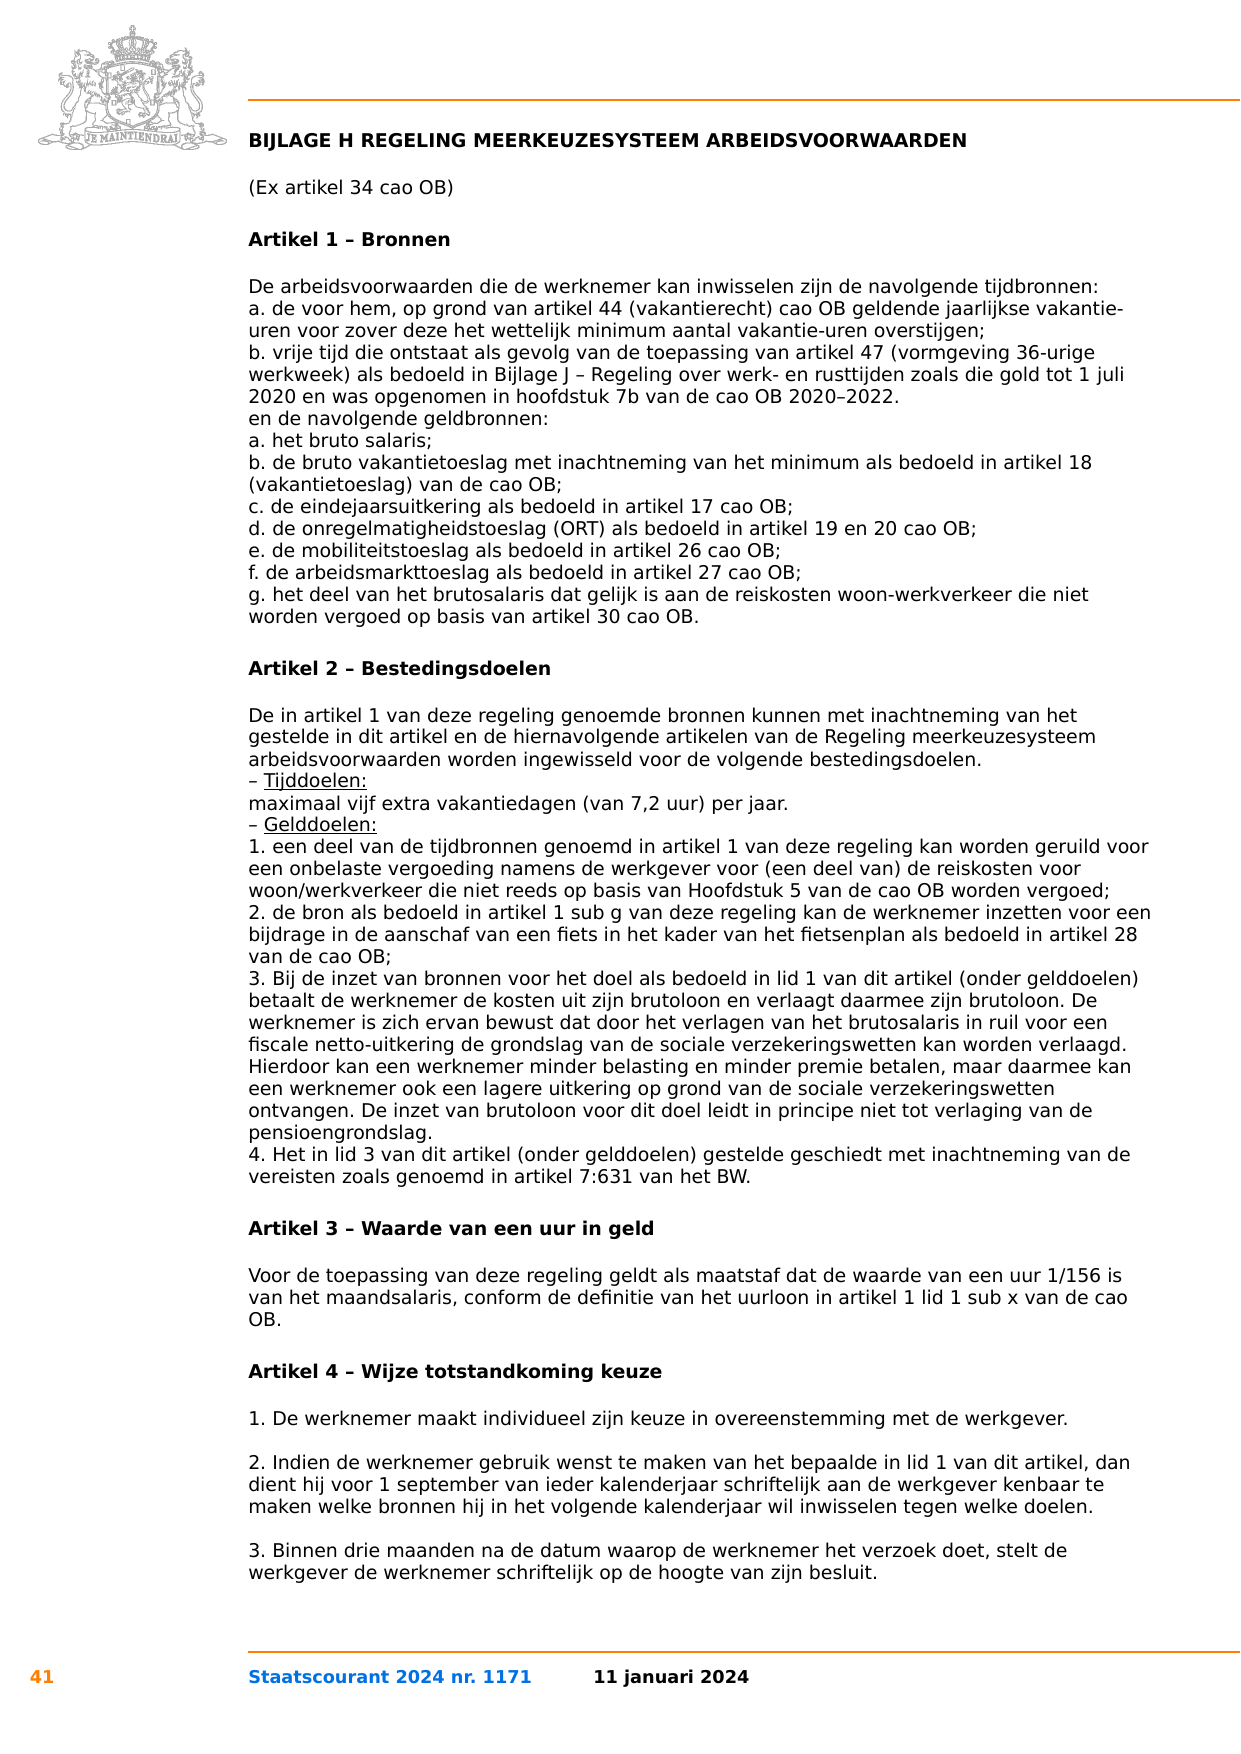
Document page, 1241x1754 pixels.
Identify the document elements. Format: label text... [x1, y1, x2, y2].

text g. het deel van het brutosalaris dat gelijk is aan de reiskosten woon-werkverkeer die niet worden vergoed op basis van artikel 30 cao OB. [248, 583, 1163, 627]
subtitle (Ex artikel 34 cao OB) [248, 177, 1163, 199]
text 4. Het in lid 3 van dit artikel (onder gelddoelen) gestelde geschiedt met inachtneming van de vereisten zoals genoemd in artikel 7:631 van het BW. [248, 1144, 1163, 1188]
text maximaal vijf extra vakantiedagen (van 7,2 uur) per jaar. [248, 792, 1163, 814]
text b. de bruto vakantietoeslag met inachtneming van het minimum als bedoeld in artikel 18 (vakantietoeslag) van de cao OB; [248, 452, 1163, 496]
text 2. de bron als bedoeld in artikel 1 sub g van deze regeling kan de werknemer inzetten voor een bijdrage in de aanschaf van een fiets in het kader van het fietsenplan als bedoeld in artikel 28 van de cao OB; [248, 902, 1163, 968]
text – Tijddoelen: [248, 770, 1163, 792]
text f. de arbeidsmarkttoeslag als bedoeld in artikel 27 cao OB; [248, 562, 1163, 583]
text 1. De werknemer maakt individueel zijn keuze in overeenstemming met de werkgever. [248, 1408, 1163, 1430]
subtitle Artikel 2 – Bestedingsdoelen [248, 657, 1163, 679]
text e. de mobiliteitstoeslag als bedoeld in artikel 26 cao OB; [248, 539, 1163, 562]
text 3. Binnen drie maanden na de datum waarop de werknemer het verzoek doet, stelt de werkgever de werknemer schriftelijk op de hoogte van zijn besluit. [248, 1539, 1163, 1583]
text De arbeidsvoorwaarden die de werknemer kan inwisselen zijn de navolgende tijdbronnen: [248, 276, 1163, 298]
text en de navolgende geldbronnen: [248, 408, 1163, 430]
text d. de onregelmatigheidstoeslag (ORT) als bedoeld in artikel 19 en 20 cao OB; [248, 518, 1163, 539]
text 2. Indien de werknemer gebruik wenst te maken van het bepaalde in lid 1 van dit artikel, dan dient hij voor 1 september van ieder kalenderjaar schriftelijk aan de werkgever kenbaar te maken welke bronnen hij in het volgende kalenderjaar wil inwisselen tegen welke doelen. [248, 1452, 1163, 1518]
subtitle Artikel 4 – Wijze totstandkoming keuze [248, 1361, 1163, 1383]
text b. vrije tijd die ontstaat als gevolg van de toepassing van artikel 47 (vormgeving 36-urige werkweek) als bedoeld in Bijlage J – Regeling over werk- en rusttijden zoals die gold tot 1 juli 2020 en was opgenomen in hoofdstuk 7b van de cao OB 2020–2022. [248, 342, 1163, 408]
subtitle Artikel 1 – Bronnen [248, 229, 1163, 251]
text De in artikel 1 van deze regeling genoemde bronnen kunnen met inachtneming van het gestelde in dit artikel en de hiernavolgende artikelen van de Regeling meerkeuzesysteem arbeidsvoorwaarden worden ingewisseld voor de volgende bestedingsdoelen. [248, 704, 1163, 770]
text a. het bruto salaris; [248, 430, 1163, 452]
picture [38, 25, 227, 150]
text 1. een deel van de tijdbronnen genoemd in artikel 1 van deze regeling kan worden geruild voor een onbelaste vergoeding namens de werkgever voor (een deel van) de reiskosten voor woon/werkverkeer die niet reeds op basis van Hoofdstuk 5 van de cao OB worden vergoed; [248, 836, 1163, 902]
text c. de eindejaarsuitkering als bedoeld in artikel 17 cao OB; [248, 496, 1163, 518]
subtitle Artikel 3 – Waarde van een uur in geld [248, 1218, 1163, 1240]
text – Gelddoelen: [248, 814, 1163, 836]
text Voor de toepassing van deze regeling geldt als maatstaf dat de waarde van een uur 1/156 is van het maandsalaris, conform de definitie van het uurloon in artikel 1 lid 1 sub x van de cao OB. [248, 1265, 1163, 1331]
subtitle BIJLAGE H REGELING MEERKEUZESYSTEEM ARBEIDSVOORWAARDEN [248, 130, 1163, 152]
text 3. Bij de inzet van bronnen voor het doel als bedoeld in lid 1 van dit artikel (onder gelddoelen) betaalt de werknemer de kosten uit zijn brutoloon en verlaagt daarmee zijn brutoloon. De werknemer is zich ervan bewust dat door het verlagen van het brutosalaris in ruil voor een fiscale netto-uitkering de grondslag van de sociale verzekeringswetten kan worden verlaagd. Hierdoor kan een werknemer minder belasting en minder premie betalen, maar daarmee kan een werknemer ook een lagere uitkering op grond van de sociale verzekeringswetten ontvangen. De inzet van brutoloon voor dit doel leidt in principe niet tot verlaging van de pensioengrondslag. [248, 968, 1163, 1144]
text a. de voor hem, op grond van artikel 44 (vakantierecht) cao OB geldende jaarlijkse vakantie-uren voor zover deze het wettelijk minimum aantal vakantie-uren overstijgen; [248, 298, 1163, 342]
